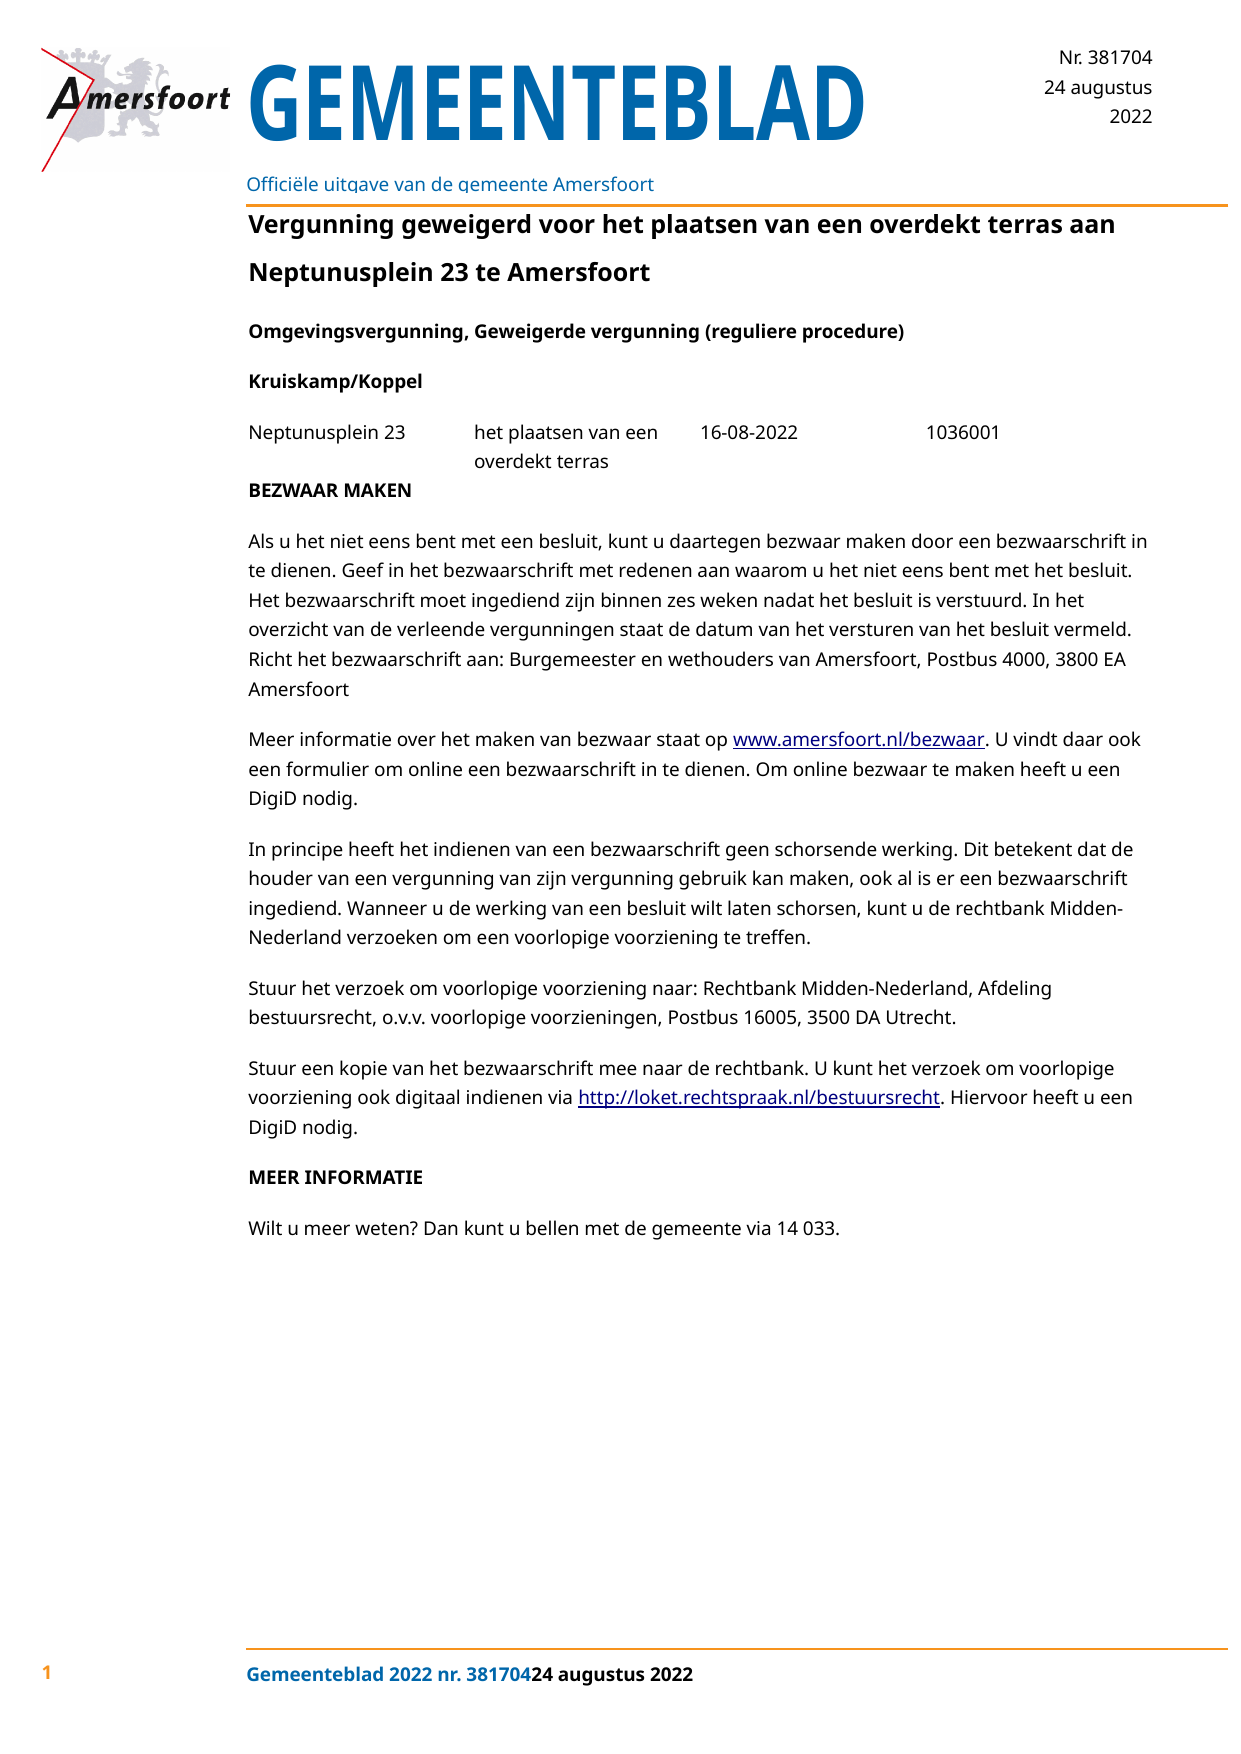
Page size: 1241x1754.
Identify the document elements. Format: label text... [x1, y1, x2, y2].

table_header het plaatsen van een overdekt terras [474, 419, 700, 474]
text Stuur een kopie van het bezwaarschrift mee naar de rechtbank. U kunt het verzoek om voorlopige voorziening ook digitaal indienen via http://loket.rechtspraak.nl/bestuursrecht. Hiervoor heeft u een DigiD nodig. [248, 1055, 1152, 1140]
text In principe heeft het indienen van een bezwaarschrift geen schorsende werking. Dit betekent dat de houder van een vergunning van zijn vergunning gebruik kan maken, ook al is er een bezwaarschrift ingediend. Wanneer u de werking van een besluit wilt laten schorsen, kunt u de rechtbank Midden-Nederland verzoeken om een voorlopige voorziening te treffen. [248, 836, 1152, 950]
table_header 1036001 [926, 419, 1152, 474]
picture [41, 47, 231, 172]
table_header Neptunusplein 23 [248, 419, 474, 474]
text Als u het niet eens bent met een besluit, kunt u daartegen bezwaar maken door een bezwaarschrift in te dienen. Geef in het bezwaarschrift met redenen aan waarom u het niet eens bent met het besluit. Het bezwaarschrift moet ingediend zijn binnen zes weken nadat het besluit is verstuurd. In het overzicht van de verleende vergunningen staat de datum van het versturen van het besluit vermeld. Richt het bezwaarschrift aan: Burgemeester en wethouders van Amersfoort, Postbus 4000, 3800 EA Amersfoort [248, 528, 1152, 701]
text MEER INFORMATIE [248, 1164, 1152, 1190]
table_header 16-08-2022 [700, 419, 926, 474]
text Omgevingsvergunning, Geweigerde vergunning (reguliere procedure) [248, 318, 1152, 344]
text BEZWAAR MAKEN [248, 477, 1152, 503]
text Wilt u meer weten? Dan kunt u bellen met de gemeente via 14 033. [248, 1215, 1152, 1241]
text Vergunning geweigerd voor het plaatsen van een overdekt terras aan Neptunusplein 23 te Amersfoort [248, 207, 1152, 288]
text Meer informatie over het maken van bezwaar staat op www.amersfoort.nl/bezwaar. U vindt daar ook een formulier om online een bezwaarschrift in te dienen. Om online bezwaar te maken heeft u een DigiD nodig. [248, 726, 1152, 811]
text Stuur het verzoek om voorlopige voorziening naar: Rechtbank Midden-Nederland, Afdeling bestuursrecht, o.v.v. voorlopige voorzieningen, Postbus 16005, 3500 DA Utrecht. [248, 975, 1152, 1030]
text Kruiskamp/Koppel [248, 368, 1152, 394]
